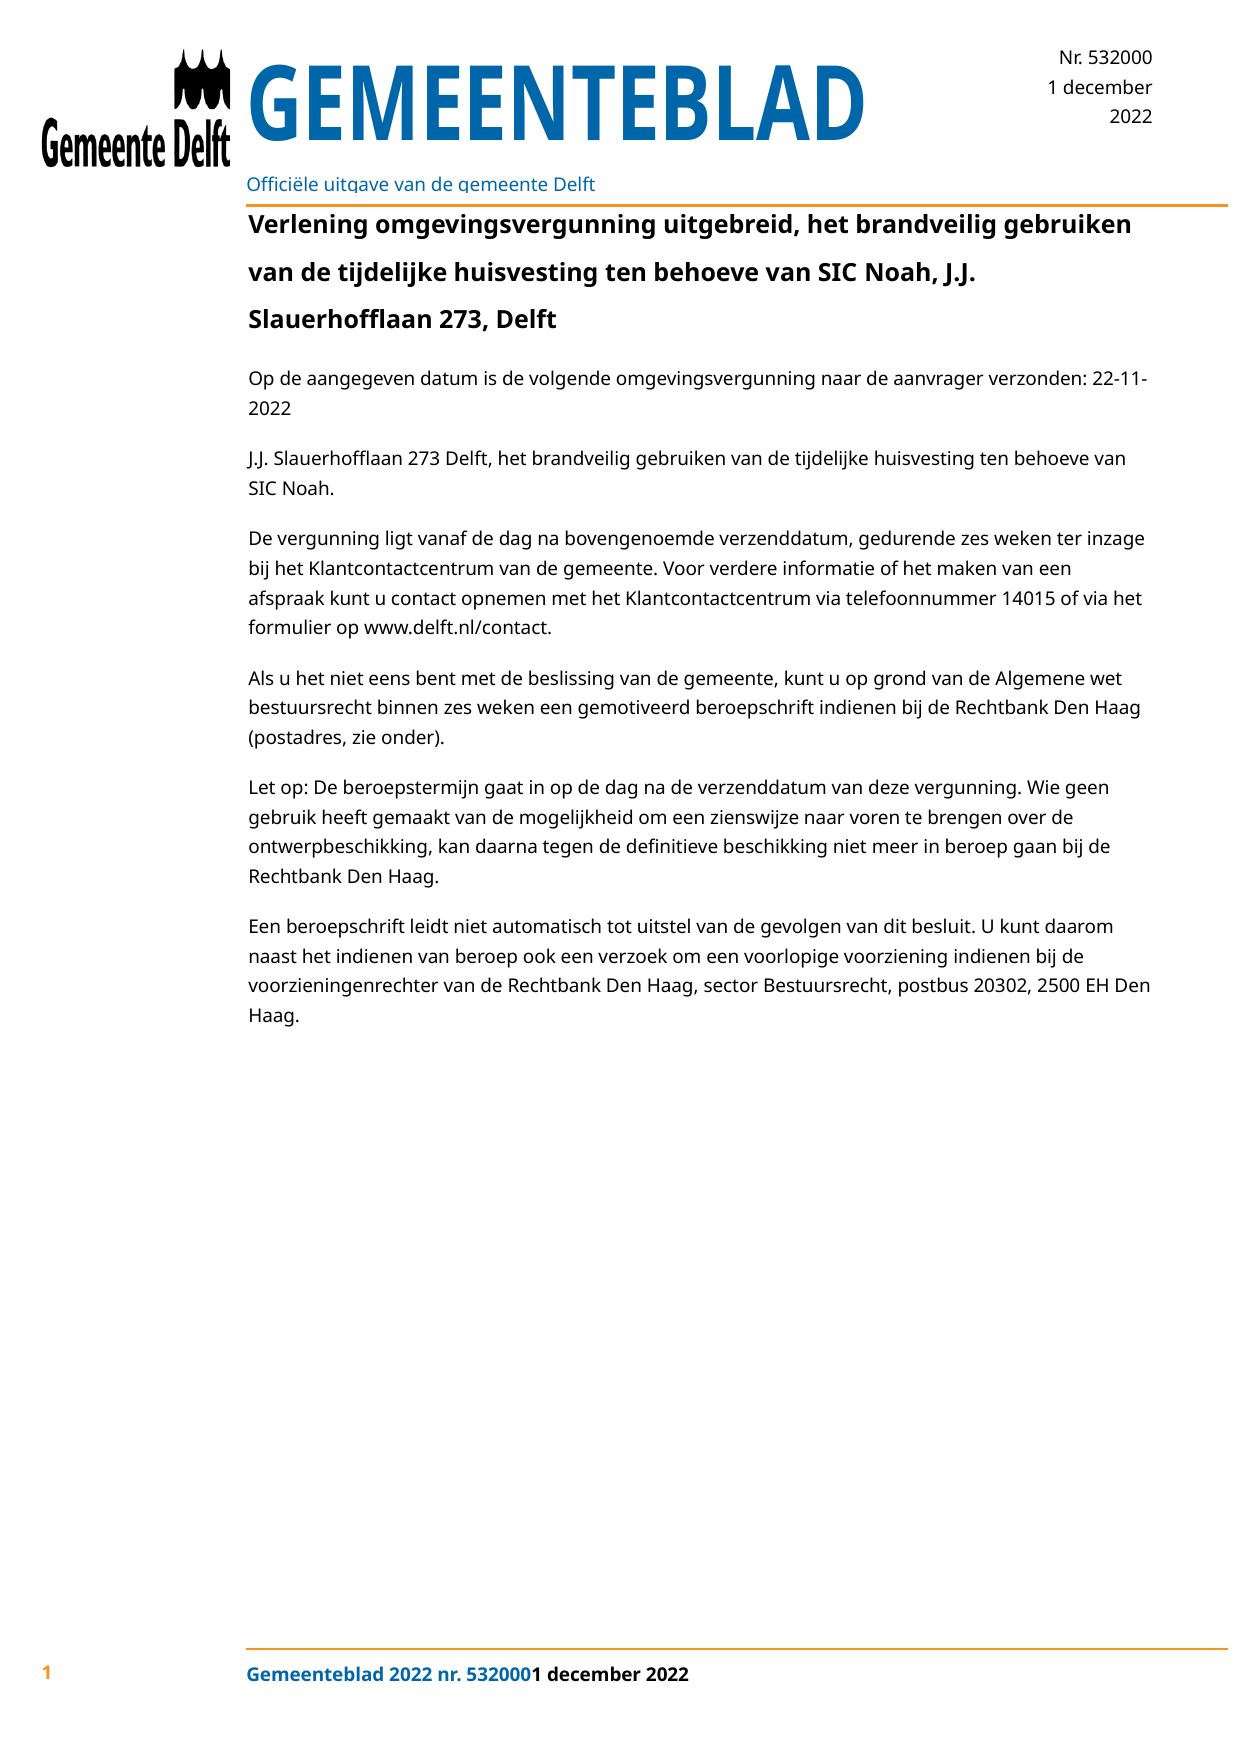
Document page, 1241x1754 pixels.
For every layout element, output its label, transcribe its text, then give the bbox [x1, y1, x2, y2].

text Een beroepschrift leidt niet automatisch tot uitstel van de gevolgen van dit besluit. U kunt daarom naast het indienen van beroep ook een verzoek om een voorlopige voorziening indienen bij de voorzieningenrechter van de Rechtbank Den Haag, sector Bestuursrecht, postbus 20302, 2500 EH Den Haag. [248, 913, 1152, 1028]
text Als u het niet eens bent met de beslissing van de gemeente, kunt u op grond van de Algemene wet bestuursrecht binnen zes weken een gemotiveerd beroepschrift indienen bij de Rechtbank Den Haag (postadres, zie onder). [248, 665, 1152, 749]
text Verlening omgevingsvergunning uitgebreid, het brandveilig gebruiken van de tijdelijke huisvesting ten behoeve van SIC Noah, J.J. Slauerhofflaan 273, Delft [248, 207, 1152, 336]
text Let op: De beroepstermijn gaat in op de dag na de verzenddatum van deze vergunning. Wie geen gebruik heeft gemaakt van de mogelijkheid om een zienswijze naar voren te brengen over de ontwerpbeschikking, kan daarna tegen de definitieve beschikking niet meer in beroep gaan bij de Rechtbank Den Haag. [248, 774, 1152, 889]
text Op de aangegeven datum is de volgende omgevingsvergunning naar de aanvrager verzonden: 22-11-2022 [248, 366, 1152, 421]
picture [41, 47, 231, 172]
text J.J. Slauerhofflaan 273 Delft, het brandveilig gebruiken van de tijdelijke huisvesting ten behoeve van SIC Noah. [248, 446, 1152, 501]
text De vergunning ligt vanaf de dag na bovengenoemde verzenddatum, gedurende zes weken ter inzage bij het Klantcontactcentrum van de gemeente. Voor verdere informatie of het maken van een afspraak kunt u contact opnemen met het Klantcontactcentrum via telefoonnummer 14015 of via het formulier op www.delft.nl/contact. [248, 526, 1152, 640]
